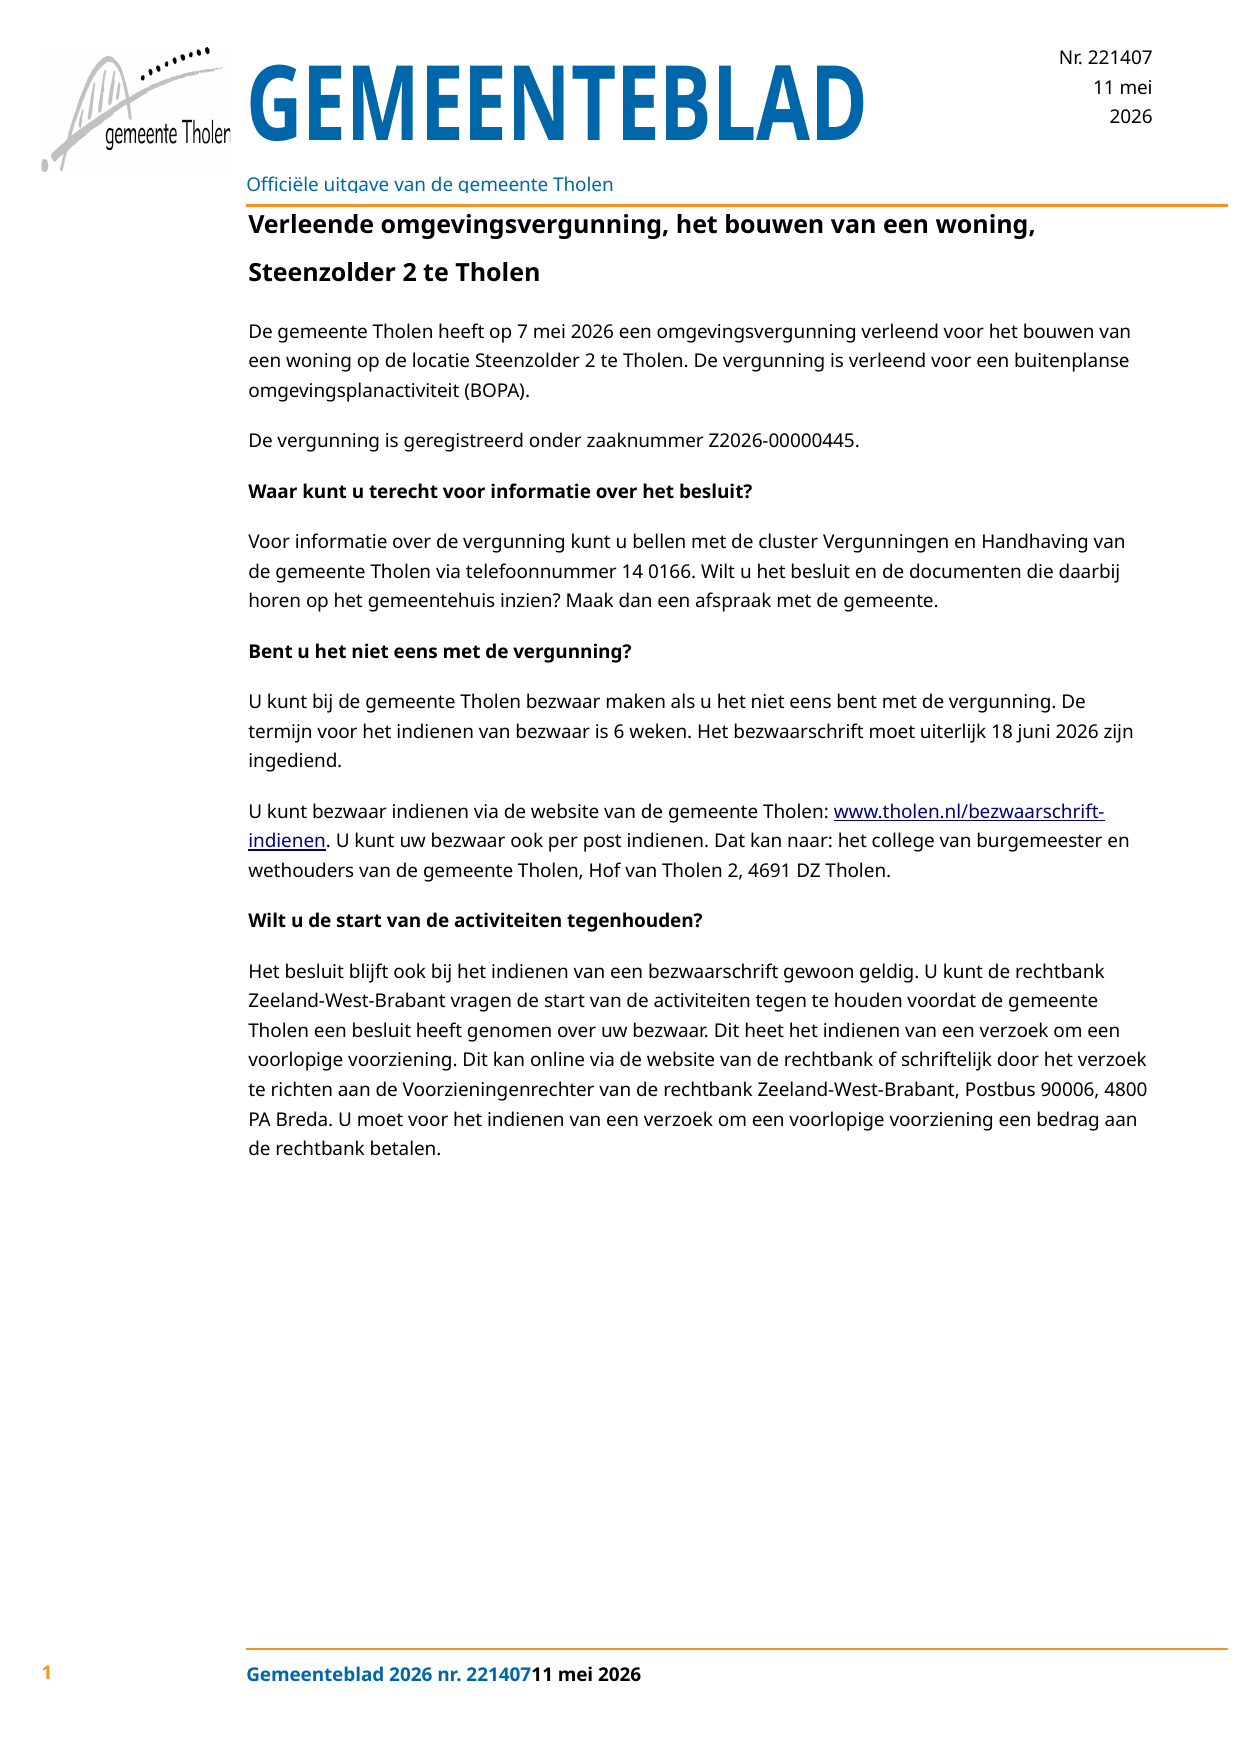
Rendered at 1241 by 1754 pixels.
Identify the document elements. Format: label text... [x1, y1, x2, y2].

text De vergunning is geregistreerd onder zaaknummer Z2026-00000445. [248, 427, 1152, 453]
picture [41, 47, 231, 172]
text Wilt u de start van de activiteiten tegenhouden? [248, 907, 1152, 933]
text U kunt bij de gemeente Tholen bezwaar maken als u het niet eens bent met de vergunning. De termijn voor het indienen van bezwaar is 6 weken. Het bezwaarschrift moet uiterlijk 18 juni 2026 zijn ingediend. [248, 688, 1152, 773]
text Verleende omgevingsvergunning, het bouwen van een woning, Steenzolder 2 te Tholen [248, 207, 1152, 288]
text De gemeente Tholen heeft op 7 mei 2026 een omgevingsvergunning verleend voor het bouwen van een woning op de locatie Steenzolder 2 te Tholen. De vergunning is verleend voor een buitenplanse omgevingsplanactiviteit (BOPA). [248, 318, 1152, 403]
text Bent u het niet eens met de vergunning? [248, 638, 1152, 664]
text Het besluit blijft ook bij het indienen van een bezwaarschrift gewoon geldig. U kunt de rechtbank Zeeland-West-Brabant vragen de start van de activiteiten tegen te houden voordat de gemeente Tholen een besluit heeft genomen over uw bezwaar. Dit heet het indienen van een verzoek om een voorlopige voorziening. Dit kan online via de website van de rechtbank of schriftelijk door het verzoek te richten aan de Voorzieningenrechter van de rechtbank Zeeland-West-Brabant, Postbus 90006, 4800 PA Breda. U moet voor het indienen van een verzoek om een voorlopige voorziening een bedrag aan de rechtbank betalen. [248, 958, 1152, 1161]
text Voor informatie over de vergunning kunt u bellen met de cluster Vergunningen en Handhaving van de gemeente Tholen via telefoonnummer 14 0166. Wilt u het besluit en de documenten die daarbij horen op het gemeentehuis inzien? Maak dan een afspraak met de gemeente. [248, 528, 1152, 613]
text U kunt bezwaar indienen via de website van de gemeente Tholen: www.tholen.nl/bezwaarschrift-indienen. U kunt uw bezwaar ook per post indienen. Dat kan naar: het college van burgemeester en wethouders van de gemeente Tholen, Hof van Tholen 2, 4691 DZ Tholen. [248, 798, 1152, 883]
text Waar kunt u terecht voor informatie over het besluit? [248, 478, 1152, 504]
